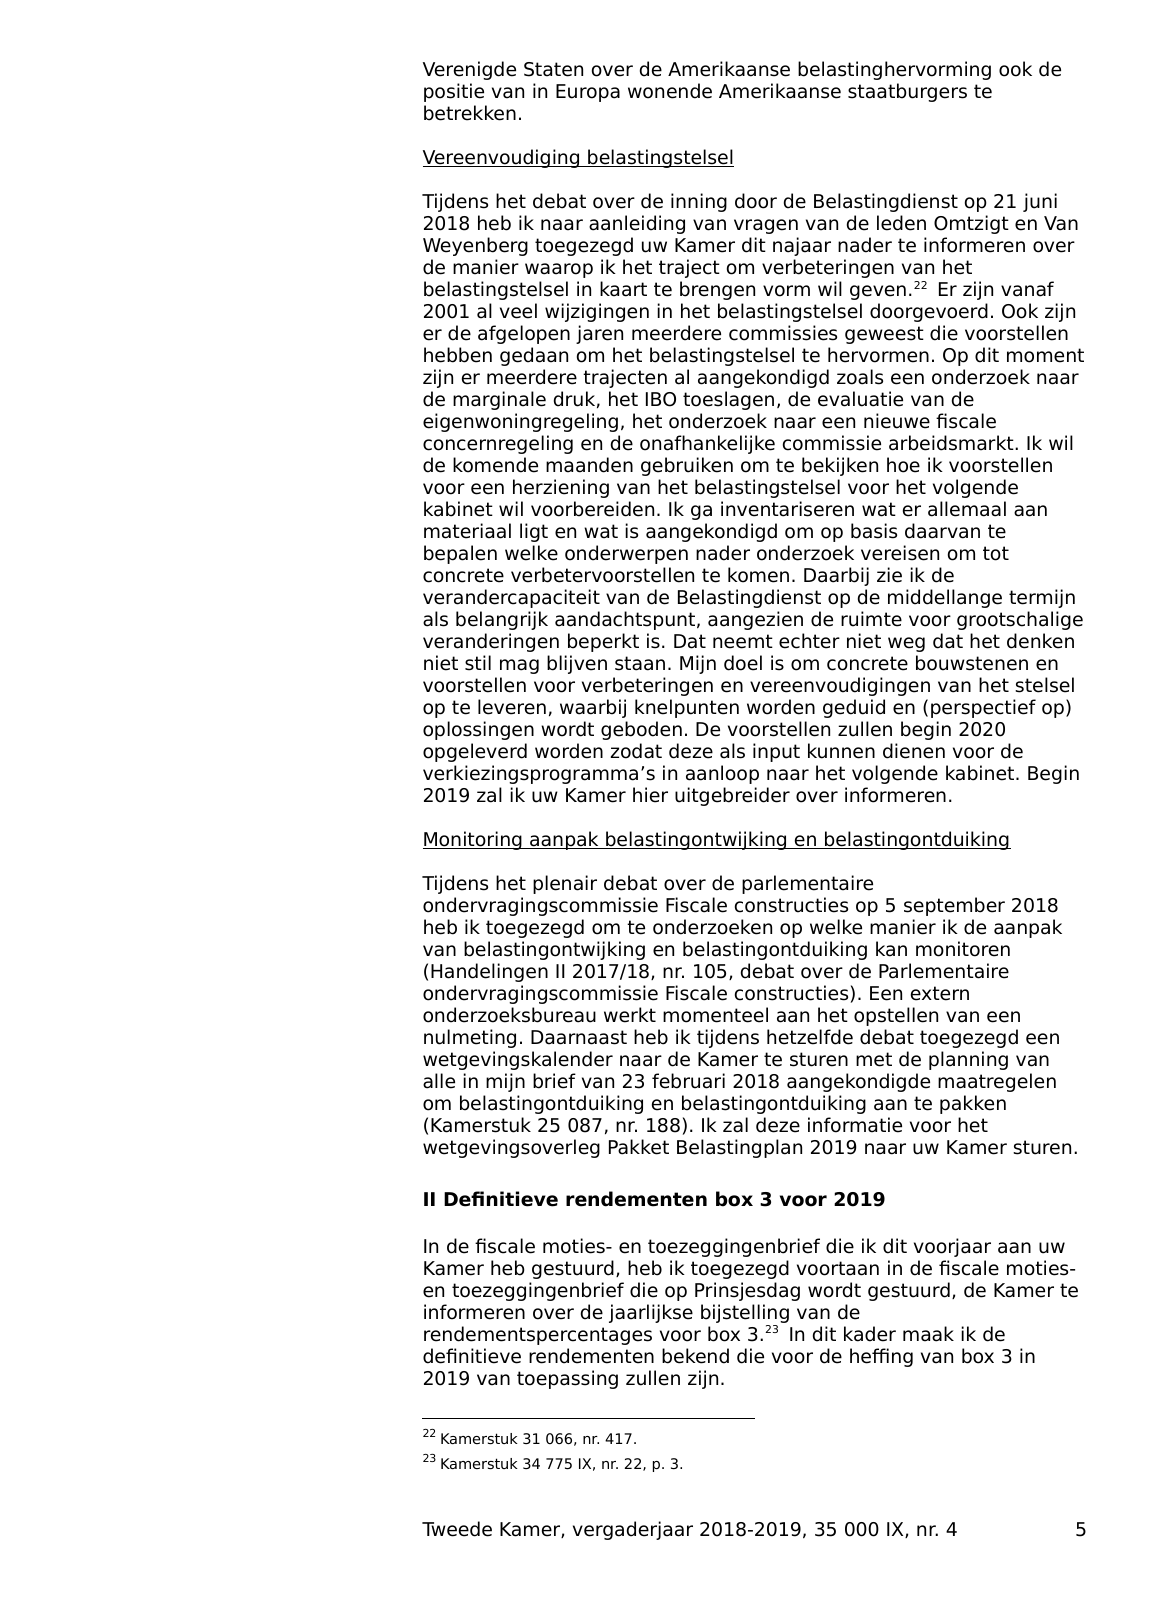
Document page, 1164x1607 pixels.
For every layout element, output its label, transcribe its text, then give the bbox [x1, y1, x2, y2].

text Tijdens het debat over de inning door de Belastingdienst op 21 juni 2018 heb ik naar aanleiding van vragen van de leden Omtzigt en Van Weyenberg toegezegd uw Kamer dit najaar nader te informeren over de manier waarop ik het traject om verbeteringen van het belastingstelsel in kaart te brengen vorm wil geven. Er zijn vanaf 2001 al veel wijzigingen in het belastingstelsel doorgevoerd. Ook zijn er de afgelopen jaren meerdere commissies geweest die voorstellen hebben gedaan om het belastingstelsel te hervormen. Op dit moment zijn er meerdere trajecten al aangekondigd zoals een onderzoek naar de marginale druk, het IBO toeslagen, de evaluatie van de eigenwoningregeling, het onderzoek naar een nieuwe fiscale concernregeling en de onafhankelijke commissie arbeidsmarkt. Ik wil de komende maanden gebruiken om te bekijken hoe ik voorstellen voor een herziening van het belastingstelsel voor het volgende kabinet wil voorbereiden. Ik ga inventariseren wat er allemaal aan materiaal ligt en wat is aangekondigd om op basis daarvan te bepalen welke onderwerpen nader onderzoek vereisen om tot concrete verbetervoorstellen te komen. Daarbij zie ik de verandercapaciteit van de Belastingdienst op de middellange termijn als belangrijk aandachtspunt, aangezien de ruimte voor grootschalige veranderingen beperkt is. Dat neemt echter niet weg dat het denken niet stil mag blijven staan. Mijn doel is om concrete bouwstenen en voorstellen voor verbeteringen en vereenvoudigingen van het stelsel op te leveren, waarbij knelpunten worden geduid en (perspectief op) oplossingen wordt geboden. De voorstellen zullen begin 2020 opgeleverd worden zodat deze als input kunnen dienen voor de verkiezingsprogramma’s in aanloop naar het volgende kabinet. Begin 2019 zal ik uw Kamer hier uitgebreider over informeren. [422, 191, 1087, 807]
text Kamerstuk 31 066, nr. 417. [422, 1427, 1087, 1449]
text In de fiscale moties- en toezeggingenbrief die ik dit voorjaar aan uw Kamer heb gestuurd, heb ik toegezegd voortaan in de fiscale moties- en toezeggingenbrief die op Prinsjesdag wordt gestuurd, de Kamer te informeren over de jaarlijkse bijstelling van de rendementspercentages voor box 3. In dit kader maak ik de definitieve rendementen bekend die voor de heffing van box 3 in 2019 van toepassing zullen zijn. [422, 1236, 1087, 1390]
text Kamerstuk 34 775 IX, nr. 22, p. 3. [422, 1452, 1087, 1474]
text Verenigde Staten over de Amerikaanse belastinghervorming ook de positie van in Europa wonende Amerikaanse staatburgers te betrekken. [422, 59, 1087, 125]
text Tijdens het plenair debat over de parlementaire ondervragingscommissie Fiscale constructies op 5 september 2018 heb ik toegezegd om te onderzoeken op welke manier ik de aanpak van belastingontwijking en belastingontduiking kan monitoren (Handelingen II 2017/18, nr. 105, debat over de Parlementaire ondervragingscommissie Fiscale constructies). Een extern onderzoeksbureau werkt momenteel aan het opstellen van een nulmeting. Daarnaast heb ik tijdens hetzelfde debat toegezegd een wetgevingskalender naar de Kamer te sturen met de planning van alle in mijn brief van 23 februari 2018 aangekondigde maatregelen om belastingontduiking en belastingontduiking aan te pakken (Kamerstuk 25 087, nr. 188). Ik zal deze informatie voor het wetgevingsoverleg Pakket Belastingplan 2019 naar uw Kamer sturen. [422, 873, 1087, 1159]
subtitle Monitoring aanpak belastingontwijking en belastingontduiking [422, 829, 1087, 851]
subtitle Vereenvoudiging belastingstelsel [422, 147, 1087, 169]
subtitle II Definitieve rendementen box 3 voor 2019 [422, 1189, 1087, 1211]
